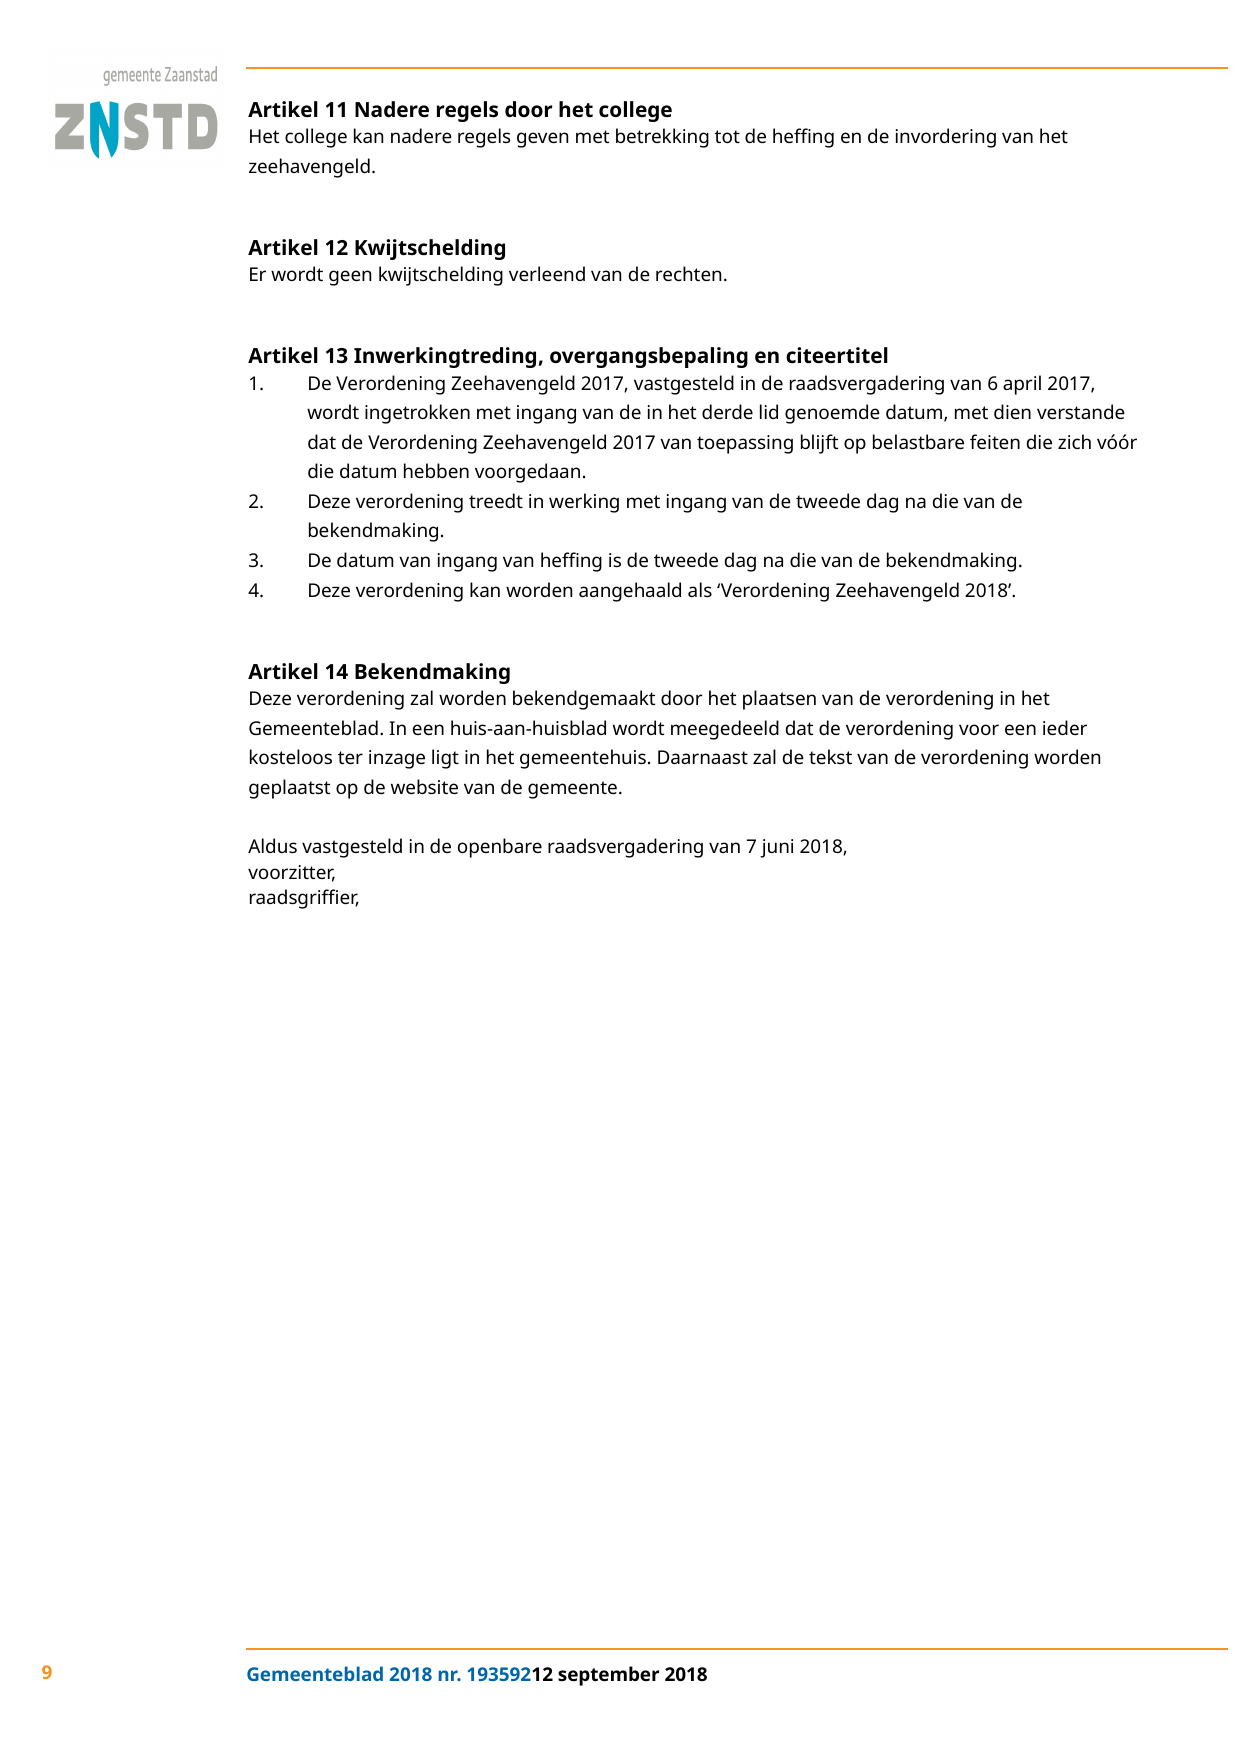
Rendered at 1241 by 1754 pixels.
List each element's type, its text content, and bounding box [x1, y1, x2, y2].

list De datum van ingang van heffing is de tweede dag na die van de bekendmaking. [248, 547, 1152, 573]
text Er wordt geen kwijtschelding verleend van de rechten. [248, 261, 1152, 287]
text Deze verordening zal worden bekendgemaakt door het plaatsen van de verordening in het Gemeenteblad. In een huis-aan-huisblad wordt meegedeeld dat de verordening voor een ieder kosteloos ter inzage ligt in het gemeentehuis. Daarnaast zal de tekst van de verordening worden geplaatst op de website van de gemeente. [248, 685, 1152, 800]
text Artikel 12 Kwijtschelding [248, 233, 1152, 261]
list Deze verordening kan worden aangehaald als ‘Verordening Zeehavengeld 2018’. [248, 577, 1152, 602]
picture [41, 47, 231, 172]
text Artikel 13 Inwerkingtreding, overgangsbepaling en citeertitel [248, 341, 1152, 370]
list De Verordening Zeehavengeld 2017, vastgesteld in de raadsvergadering van 6 april 2017, wordt ingetrokken met ingang van de in het derde lid genoemde datum, met dien verstande dat de Verordening Zeehavengeld 2017 van toepassing blijft op belastbare feiten die zich vóór die datum hebben voorgedaan. [248, 370, 1152, 484]
text Artikel 14 Bekendmaking [248, 657, 1152, 685]
text raadsgriffier, [248, 884, 1152, 910]
text Aldus vastgesteld in de openbare raadsvergadering van 7 juni 2018, [248, 833, 1152, 859]
list Deze verordening treedt in werking met ingang van de tweede dag na die van de bekendmaking. [248, 488, 1152, 543]
text Artikel 11 Nadere regels door het college [248, 95, 1152, 123]
text voorzitter, [248, 859, 1152, 884]
text Het college kan nadere regels geven met betrekking tot de heffing en de invordering van het zeehavengeld. [248, 123, 1152, 178]
